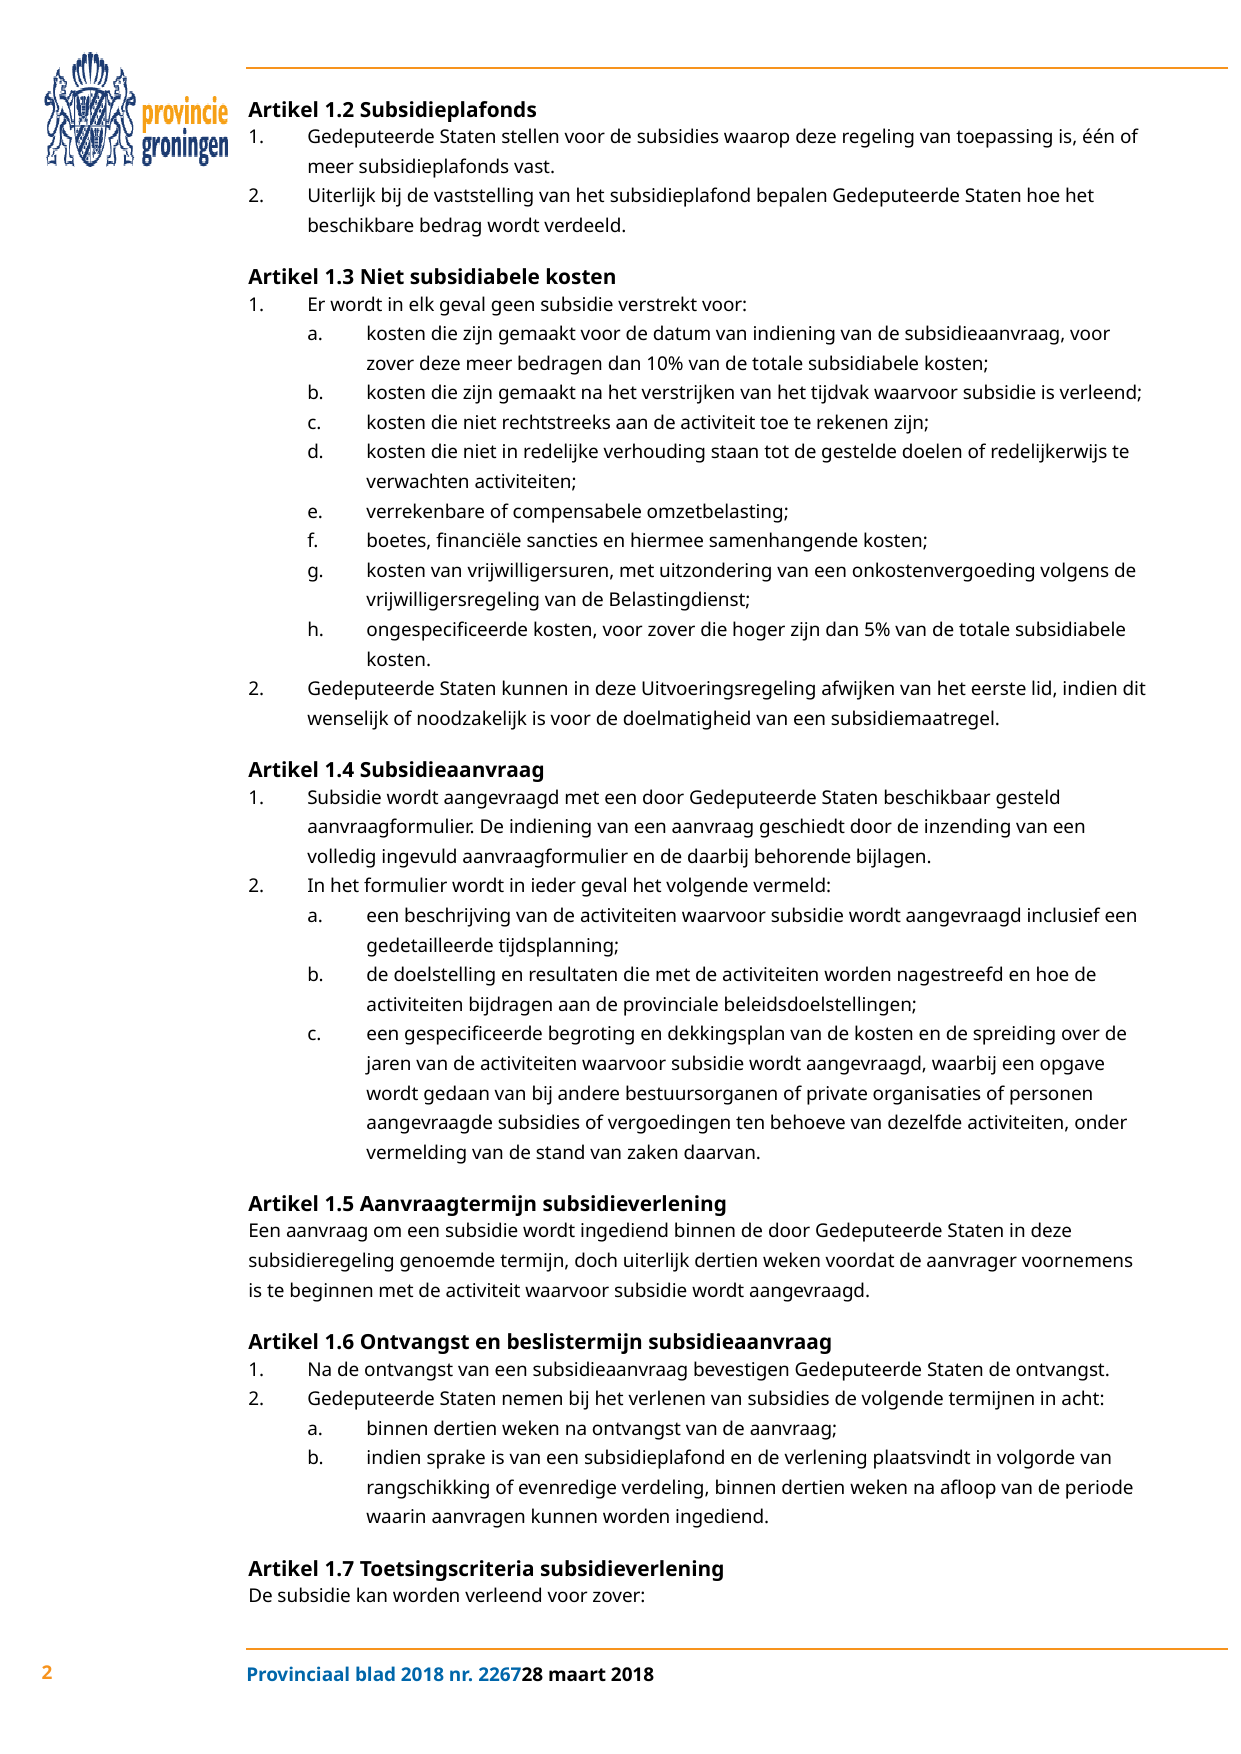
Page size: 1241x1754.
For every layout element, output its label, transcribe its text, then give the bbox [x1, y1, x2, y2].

list Gedeputeerde Staten nemen bij het verlenen van subsidies de volgende termijnen in acht: [248, 1385, 1152, 1411]
list Uiterlijk bij de vaststelling van het subsidieplafond bepalen Gedeputeerde Staten hoe het beschikbare bedrag wordt verdeeld. [248, 182, 1152, 238]
picture [41, 47, 231, 172]
list indien sprake is van een subsidieplafond en de verlening plaatsvindt in volgorde van rangschikking of evenredige verdeling, binnen dertien weken na afloop van de periode waarin aanvragen kunnen worden ingediend. [307, 1444, 1152, 1529]
list kosten die niet in redelijke verhouding staan tot de gestelde doelen of redelijkerwijs te verwachten activiteiten; [307, 439, 1152, 494]
text Een aanvraag om een subsidie wordt ingediend binnen de door Gedeputeerde Staten in deze subsidieregeling genoemde termijn, doch uiterlijk dertien weken voordat de aanvrager voornemens is te beginnen met de activiteit waarvoor subsidie wordt aangevraagd. [248, 1218, 1152, 1303]
list kosten van vrijwilligersuren, met uitzondering van een onkostenvergoeding volgens de vrijwilligersregeling van de Belastingdienst; [307, 557, 1152, 612]
list Subsidie wordt aangevraagd met een door Gedeputeerde Staten beschikbaar gesteld aanvraagformulier. De indiening van een aanvraag geschiedt door de inzending van een volledig ingevuld aanvraagformulier en de daarbij behorende bijlagen. [248, 784, 1152, 869]
list Gedeputeerde Staten stellen voor de subsidies waarop deze regeling van toepassing is, één of meer subsidieplafonds vast. [248, 123, 1152, 178]
list de doelstelling en resultaten die met de activiteiten worden nagestreefd en hoe de activiteiten bijdragen aan de provinciale beleidsdoelstellingen; [307, 961, 1152, 1017]
text Artikel 1.7 Toetsingscriteria subsidieverlening [248, 1554, 1152, 1582]
list kosten die niet rechtstreeks aan de activiteit toe te rekenen zijn; [307, 409, 1152, 435]
text De subsidie kan worden verleend voor zover: [248, 1582, 1152, 1608]
list Gedeputeerde Staten kunnen in deze Uitvoeringsregeling afwijken van het eerste lid, indien dit wenselijk of noodzakelijk is voor de doelmatigheid van een subsidiemaatregel. [248, 675, 1152, 731]
list Na de ontvangst van een subsidieaanvraag bevestigen Gedeputeerde Staten de ontvangst. [248, 1356, 1152, 1381]
text Artikel 1.2 Subsidieplafonds [248, 95, 1152, 123]
list Er wordt in elk geval geen subsidie verstrekt voor: [248, 291, 1152, 317]
list In het formulier wordt in ieder geval het volgende vermeld: [248, 873, 1152, 898]
list binnen dertien weken na ontvangst van de aanvraag; [307, 1415, 1152, 1441]
text Artikel 1.3 Niet subsidiabele kosten [248, 262, 1152, 291]
list kosten die zijn gemaakt na het verstrijken van het tijdvak waarvoor subsidie is verleend; [307, 379, 1152, 405]
text Artikel 1.5 Aanvraagtermijn subsidieverlening [248, 1189, 1152, 1218]
list ongespecificeerde kosten, voor zover die hoger zijn dan 5% van de totale subsidiabele kosten. [307, 616, 1152, 672]
text Artikel 1.6 Ontvangst en beslistermijn subsidieaanvraag [248, 1327, 1152, 1356]
list boetes, financiële sancties en hiermee samenhangende kosten; [307, 527, 1152, 553]
list verrekenbare of compensabele omzetbelasting; [307, 498, 1152, 524]
text Artikel 1.4 Subsidieaanvraag [248, 755, 1152, 784]
list kosten die zijn gemaakt voor de datum van indiening van de subsidieaanvraag, voor zover deze meer bedragen dan 10% van de totale subsidiabele kosten; [307, 320, 1152, 376]
list een gespecificeerde begroting en dekkingsplan van de kosten en de spreiding over de jaren van de activiteiten waarvoor subsidie wordt aangevraagd, waarbij een opgave wordt gedaan van bij andere bestuursorganen of private organisaties of personen aangevraagde subsidies of vergoedingen ten behoeve van dezelfde activiteiten, onder vermelding van de stand van zaken daarvan. [307, 1021, 1152, 1164]
list een beschrijving van de activiteiten waarvoor subsidie wordt aangevraagd inclusief een gedetailleerde tijdsplanning; [307, 902, 1152, 957]
